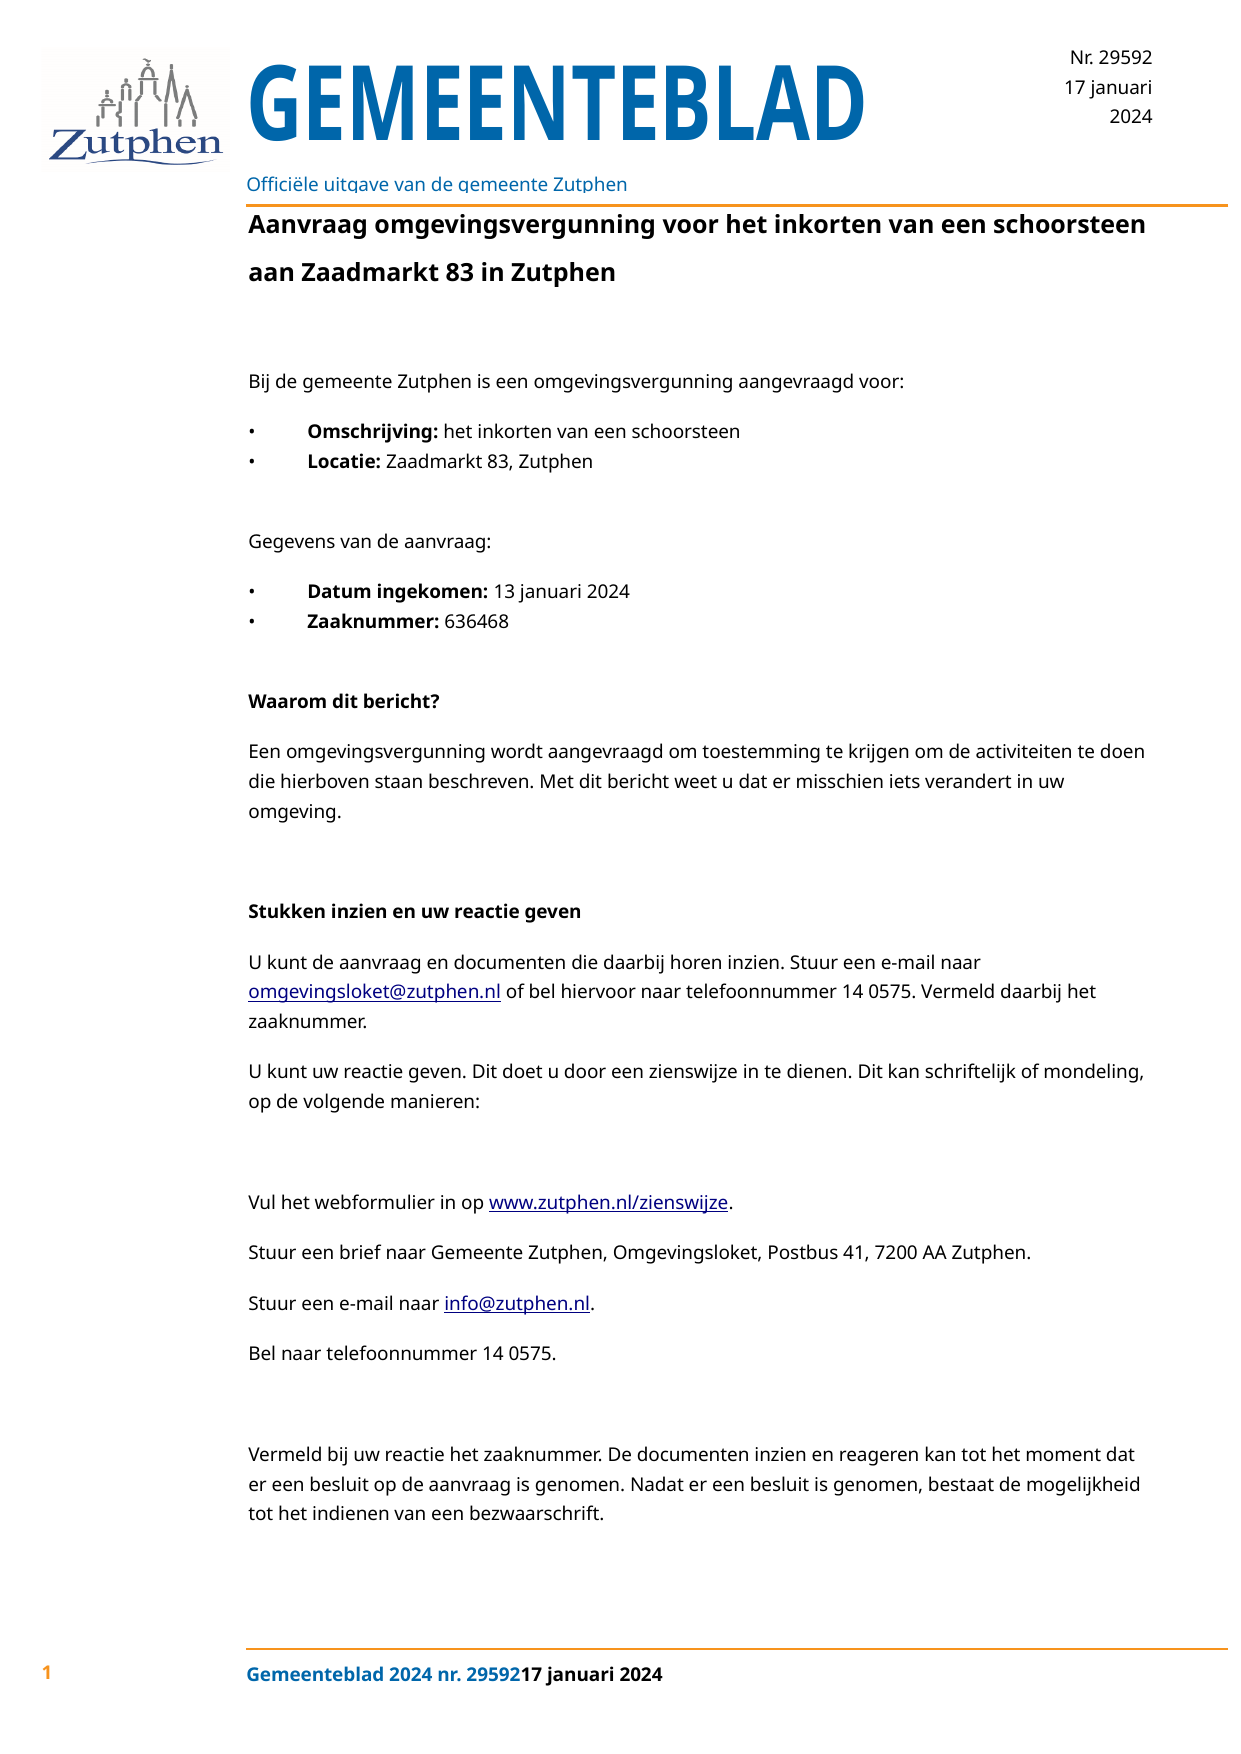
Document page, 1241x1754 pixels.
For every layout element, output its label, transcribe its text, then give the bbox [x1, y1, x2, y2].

text Waarom dit bericht? [248, 688, 1152, 714]
text Gegevens van de aanvraag: [248, 528, 1152, 554]
text Stukken inzien en uw reactie geven [248, 899, 1152, 924]
text Stuur een brief naar Gemeente Zutphen, Omgevingsloket, Postbus 41, 7200 AA Zutphen. [248, 1239, 1152, 1265]
text Vermeld bij uw reactie het zaaknummer. De documenten inzien en reageren kan tot het moment dat er een besluit op de aanvraag is genomen. Nadat er een besluit is genomen, bestaat de mogelijkheid tot het indienen van een bezwaarschrift. [248, 1441, 1152, 1526]
list Datum ingekomen: 13 januari 2024 [248, 579, 1152, 604]
text U kunt uw reactie geven. Dit doet u door een zienswijze in te dienen. Dit kan schriftelijk of mondeling, op de volgende manieren: [248, 1059, 1152, 1114]
list Zaaknummer: 636468 [248, 608, 1152, 634]
text Vul het webformulier in op www.zutphen.nl/zienswijze. [248, 1189, 1152, 1215]
picture [41, 47, 231, 172]
text Aanvraag omgevingsvergunning voor het inkorten van een schoorsteen aan Zaadmarkt 83 in Zutphen [248, 207, 1152, 288]
text Stuur een e-mail naar info@zutphen.nl. [248, 1290, 1152, 1316]
text Een omgevingsvergunning wordt aangevraagd om toestemming te krijgen om de activiteiten te doen die hierboven staan beschreven. Met dit bericht weet u dat er misschien iets verandert in uw omgeving. [248, 739, 1152, 824]
text U kunt de aanvraag en documenten die daarbij horen inzien. Stuur een e-mail naar omgevingsloket@zutphen.nl of bel hiervoor naar telefoonnummer 14 0575. Vermeld daarbij het zaaknummer. [248, 949, 1152, 1034]
text Bij de gemeente Zutphen is een omgevingsvergunning aangevraagd voor: [248, 368, 1152, 394]
text Bel naar telefoonnummer 14 0575. [248, 1340, 1152, 1366]
list Locatie: Zaadmarkt 83, Zutphen [248, 448, 1152, 474]
list Omschrijving: het inkorten van een schoorsteen [248, 419, 1152, 444]
